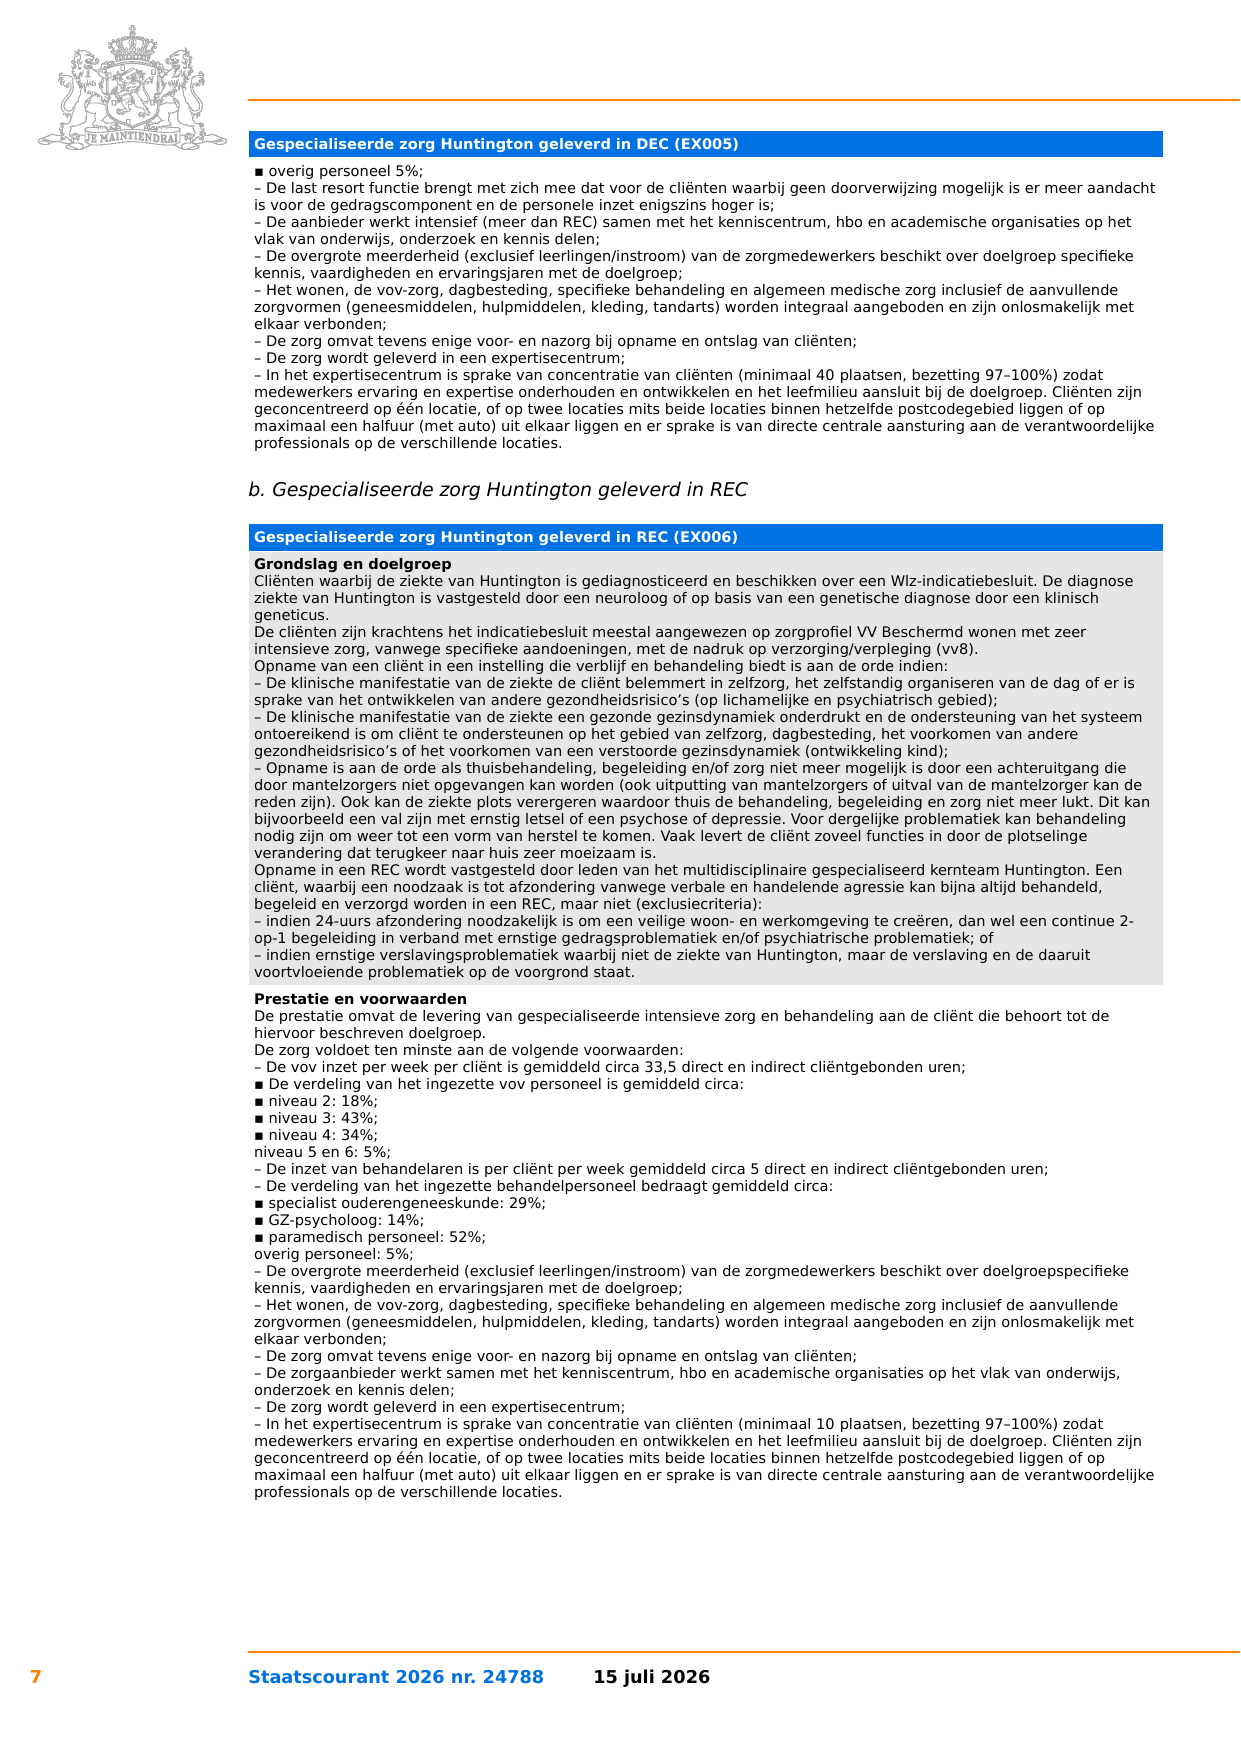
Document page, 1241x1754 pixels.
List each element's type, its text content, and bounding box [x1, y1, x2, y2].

subtitle b. Gespecialiseerde zorg Huntington geleverd in REC [248, 479, 1163, 501]
table_cell ▪ overig personeel 5%; – De last resort functie brengt met zich mee dat voor de cliënten waarbij geen doorverwijzing mogelijk is er meer aandacht is voor de gedragscomponent en de personele inzet enigszins hoger is; – De aanbieder werkt intensief (meer dan REC) samen met het kenniscentrum, hbo en academische organisaties op het vlak van onderwijs, onderzoek en kennis delen; – De overgrote meerderheid (exclusief leerlingen/instroom) van de zorgmedewerkers beschikt over doelgroep specifieke kennis, vaardigheden en ervaringsjaren met de doelgroep; – Het wonen, de vov-zorg, dagbesteding, specifieke behandeling en algemeen medische zorg inclusief de aanvullende zorgvormen (geneesmiddelen, hulpmiddelen, kleding, tandarts) worden integraal aangeboden en zijn onlosmakelijk met elkaar verbonden; – De zorg omvat tevens enige voor- en nazorg bij opname en ontslag van cliënten; – De zorg wordt geleverd in een expertisecentrum; – In het expertisecentrum is sprake van concentratie van cliënten (minimaal 40 plaatsen, bezetting 97–100%) zodat medewerkers ervaring en expertise onderhouden en ontwikkelen en het leefmilieu aansluit bij de doelgroep. Cliënten zijn geconcentreerd op één locatie, of op twee locaties mits beide locaties binnen hetzelfde postcodegebied liggen of op maximaal een halfuur (met auto) uit elkaar liggen en er sprake is van directe centrale aansturing aan de verantwoordelijke professionals op de verschillende locaties. [249, 158, 1163, 456]
table_header Gespecialiseerde zorg Huntington geleverd in DEC (EX005) [249, 131, 1163, 157]
table_cell Grondslag en doelgroep Cliënten waarbij de ziekte van Huntington is gediagnosticeerd en beschikken over een Wlz-indicatiebesluit. De diagnose ziekte van Huntington is vastgesteld door een neuroloog of op basis van een genetische diagnose door een klinisch geneticus. De cliënten zijn krachtens het indicatiebesluit meestal aangewezen op zorgprofiel VV Beschermd wonen met zeer intensieve zorg, vanwege specifieke aandoeningen, met de nadruk op verzorging/verpleging (vv8). Opname van een cliënt in een instelling die verblijf en behandeling biedt is aan de orde indien: – De klinische manifestatie van de ziekte de cliënt belemmert in zelfzorg, het zelfstandig organiseren van de dag of er is sprake van het ontwikkelen van andere gezondheidsrisico’s (op lichamelijke en psychiatrisch gebied); – De klinische manifestatie van de ziekte een gezonde gezinsdynamiek onderdrukt en de ondersteuning van het systeem ontoereikend is om cliënt te ondersteunen op het gebied van zelfzorg, dagbesteding, het voorkomen van andere gezondheidsrisico’s of het voorkomen van een verstoorde gezinsdynamiek (ontwikkeling kind); – Opname is aan de orde als thuisbehandeling, begeleiding en/of zorg niet meer mogelijk is door een achteruitgang die door mantelzorgers niet opgevangen kan worden (ook uitputting van mantelzorgers of uitval van de mantelzorger kan de reden zijn). Ook kan de ziekte plots verergeren waardoor thuis de behandeling, begeleiding en zorg niet meer lukt. Dit kan bijvoorbeeld een val zijn met ernstig letsel of een psychose of depressie. Voor dergelijke problematiek kan behandeling nodig zijn om weer tot een vorm van herstel te komen. Vaak levert de cliënt zoveel functies in door de plotselinge verandering dat terugkeer naar huis zeer moeizaam is. Opname in een REC wordt vastgesteld door leden van het multidisciplinaire gespecialiseerd kernteam Huntington. Een cliënt, waarbij een noodzaak is tot afzondering vanwege verbale en handelende agressie kan bijna altijd behandeld, begeleid en verzorgd worden in een REC, maar niet (exclusiecriteria): – indien 24-uurs afzondering noodzakelijk is om een veilige woon- en werkomgeving te creëren, dan wel een continue 2-op-1 begeleiding in verband met ernstige gedragsproblematiek en/of psychiatrische problematiek; of – indien ernstige verslavingsproblematiek waarbij niet de ziekte van Huntington, maar de verslaving en de daaruit voortvloeiende problematiek op de voorgrond staat. [249, 552, 1163, 985]
picture [38, 25, 227, 150]
table_cell Prestatie en voorwaarden De prestatie omvat de levering van gespecialiseerde intensieve zorg en behandeling aan de cliënt die behoort tot de hiervoor beschreven doelgroep. De zorg voldoet ten minste aan de volgende voorwaarden: – De vov inzet per week per cliënt is gemiddeld circa 33,5 direct en indirect cliëntgebonden uren; ▪ De verdeling van het ingezette vov personeel is gemiddeld circa: ▪ niveau 2: 18%; ▪ niveau 3: 43%; ▪ niveau 4: 34%; niveau 5 en 6: 5%; – De inzet van behandelaren is per cliënt per week gemiddeld circa 5 direct en indirect cliëntgebonden uren; – De verdeling van het ingezette behandelpersoneel bedraagt gemiddeld circa: ▪ specialist ouderengeneeskunde: 29%; ▪ GZ-psycholoog: 14%; ▪ paramedisch personeel: 52%; overig personeel: 5%; – De overgrote meerderheid (exclusief leerlingen/instroom) van de zorgmedewerkers beschikt over doelgroepspecifieke kennis, vaardigheden en ervaringsjaren met de doelgroep; – Het wonen, de vov-zorg, dagbesteding, specifieke behandeling en algemeen medische zorg inclusief de aanvullende zorgvormen (geneesmiddelen, hulpmiddelen, kleding, tandarts) worden integraal aangeboden en zijn onlosmakelijk met elkaar verbonden; – De zorg omvat tevens enige voor- en nazorg bij opname en ontslag van cliënten; – De zorgaanbieder werkt samen met het kenniscentrum, hbo en academische organisaties op het vlak van onderwijs, onderzoek en kennis delen; – De zorg wordt geleverd in een expertisecentrum; – In het expertisecentrum is sprake van concentratie van cliënten (minimaal 10 plaatsen, bezetting 97–100%) zodat medewerkers ervaring en expertise onderhouden en ontwikkelen en het leefmilieu aansluit bij de doelgroep. Cliënten zijn geconcentreerd op één locatie, of op twee locaties mits beide locaties binnen hetzelfde postcodegebied liggen of op maximaal een halfuur (met auto) uit elkaar liggen en er sprake is van directe centrale aansturing aan de verantwoordelijke professionals op de verschillende locaties. [249, 986, 1163, 1505]
table_header Gespecialiseerde zorg Huntington geleverd in REC (EX006) [249, 524, 1163, 551]
